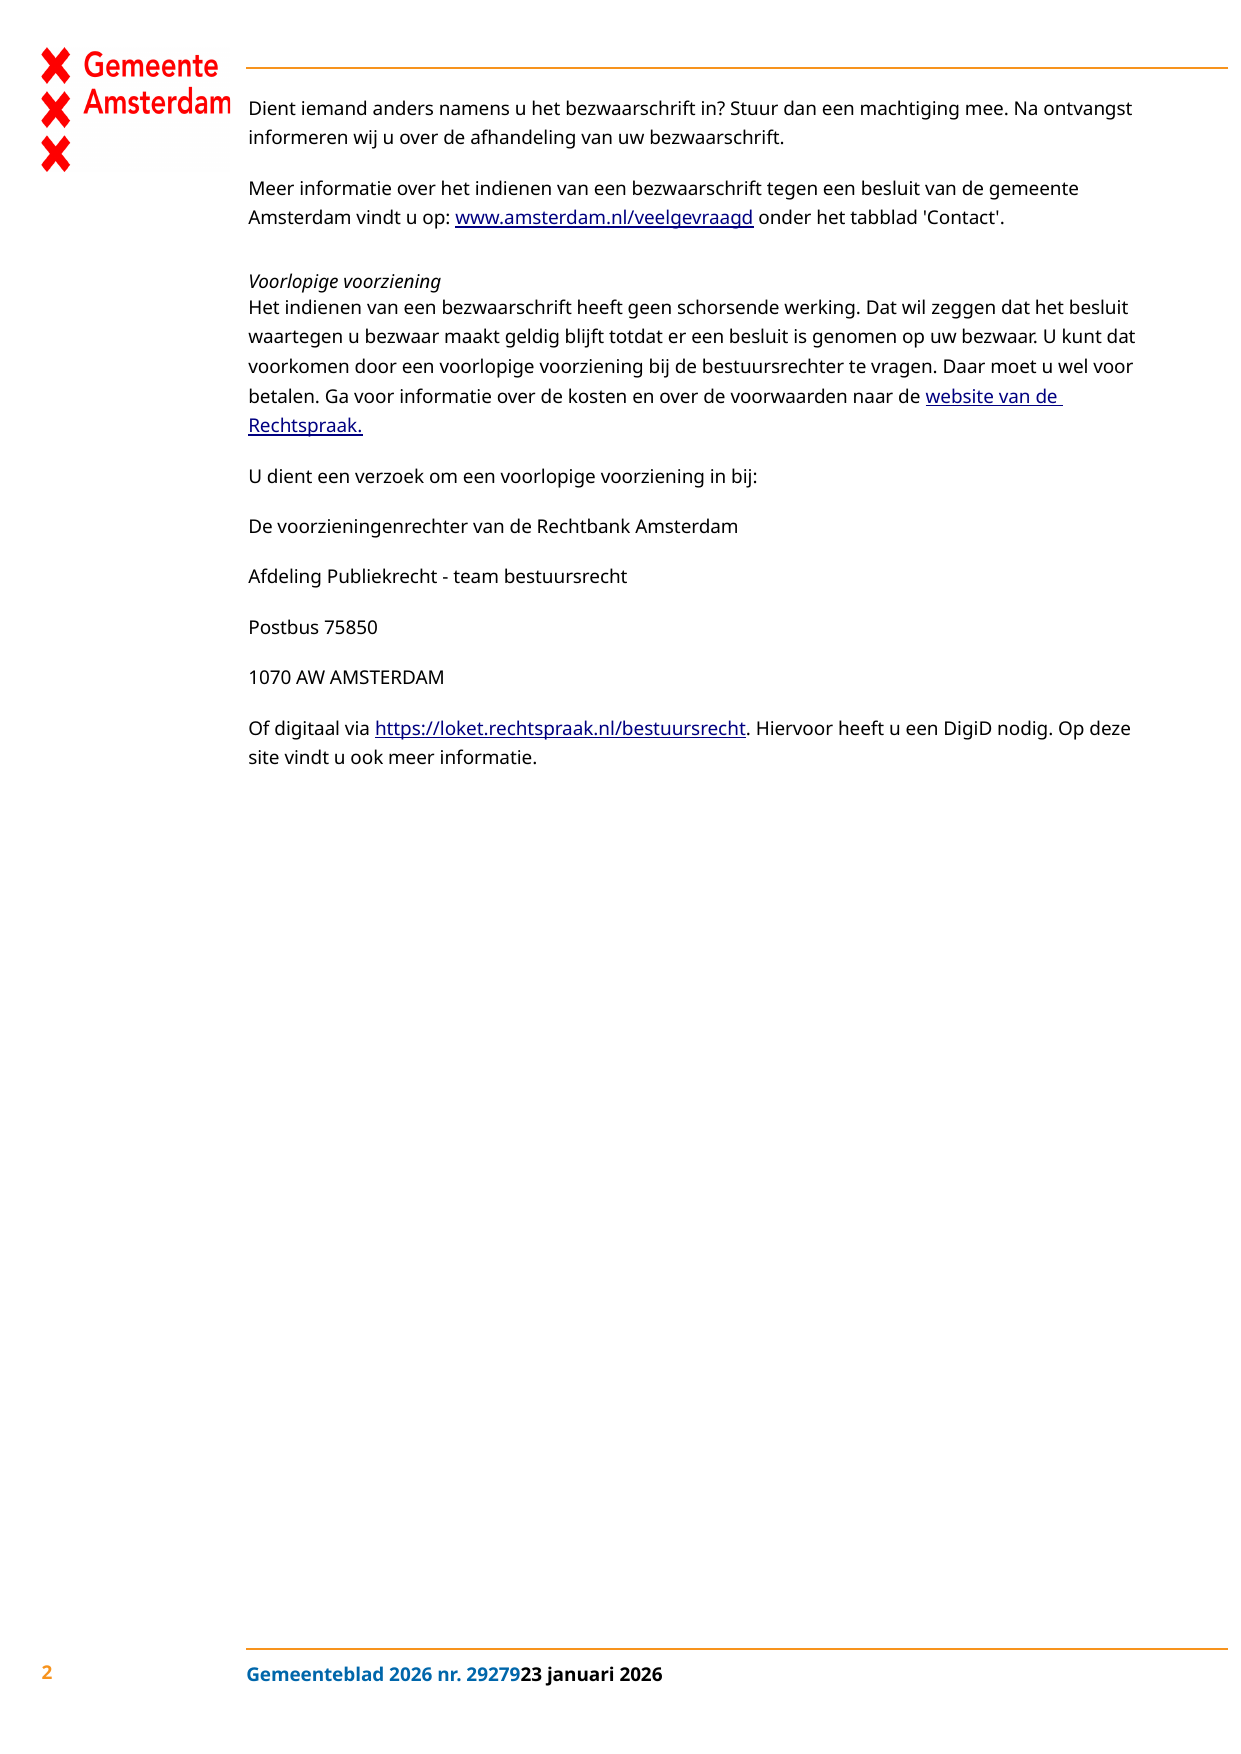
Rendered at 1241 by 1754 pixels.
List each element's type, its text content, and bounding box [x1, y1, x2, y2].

text Voorlopige voorziening [248, 268, 1152, 294]
text U dient een verzoek om een voorlopige voorziening in bij: [248, 463, 1152, 488]
text Het indienen van een bezwaarschrift heeft geen schorsende werking. Dat wil zeggen dat het besluit waartegen u bezwaar maakt geldig blijft totdat er een besluit is genomen op uw bezwaar. U kunt dat voorkomen door een voorlopige voorziening bij de bestuursrechter te vragen. Daar moet u wel voor betalen. Ga voor informatie over de kosten en over de voorwaarden naar de website van de Rechtspraak. [248, 294, 1152, 438]
text 1070 AW AMSTERDAM [248, 664, 1152, 690]
text Dient iemand anders namens u het bezwaarschrift in? Stuur dan een machtiging mee. Na ontvangst informeren wij u over de afhandeling van uw bezwaarschrift. [248, 95, 1152, 150]
text Postbus 75850 [248, 614, 1152, 640]
picture [41, 47, 231, 172]
text Of digitaal via https://loket.rechtspraak.nl/bestuursrecht. Hiervoor heeft u een DigiD nodig. Op deze site vindt u ook meer informatie. [248, 715, 1152, 770]
text Meer informatie over het indienen van een bezwaarschrift tegen een besluit van de gemeente Amsterdam vindt u op: www.amsterdam.nl/veelgevraagd onder het tabblad 'Contact'. [248, 175, 1152, 230]
text Afdeling Publiekrecht - team bestuursrecht [248, 564, 1152, 589]
text De voorzieningenrechter van de Rechtbank Amsterdam [248, 513, 1152, 539]
